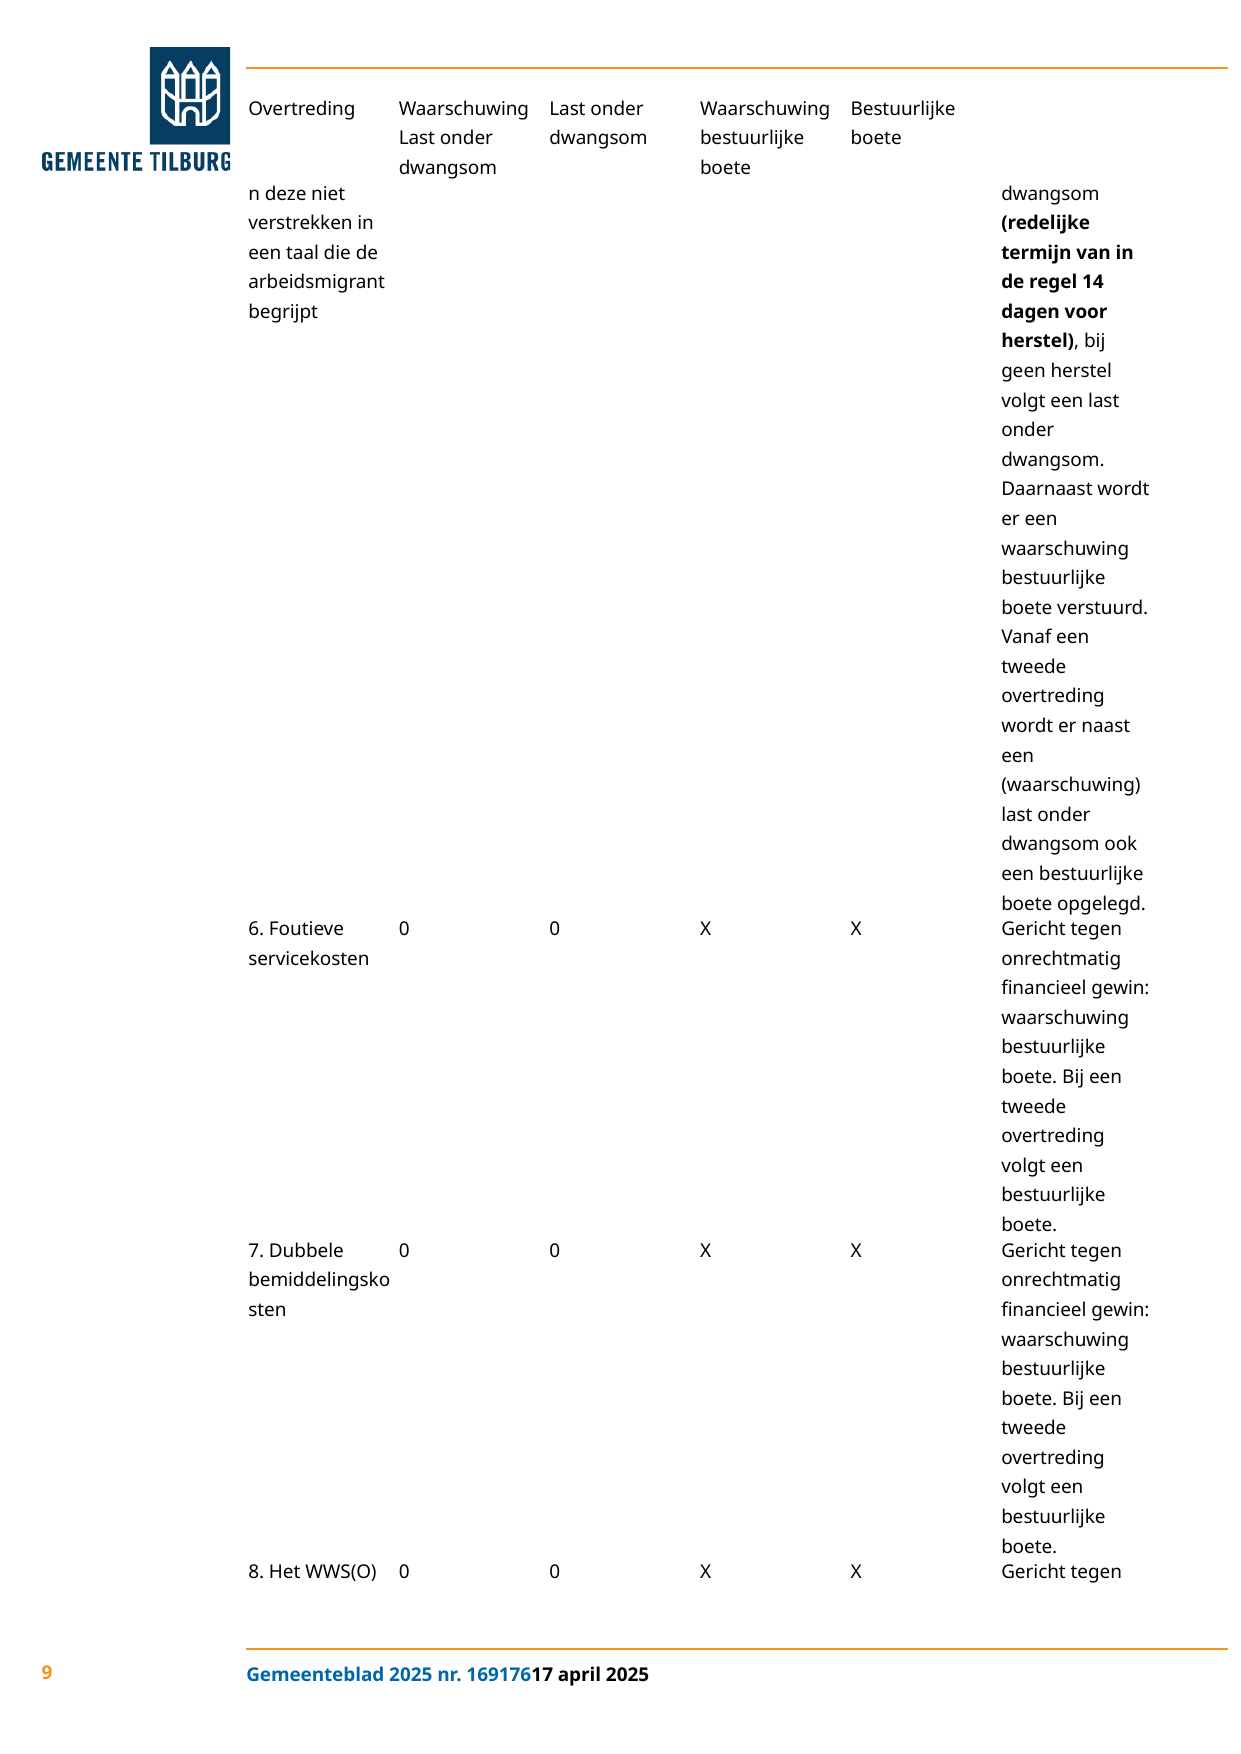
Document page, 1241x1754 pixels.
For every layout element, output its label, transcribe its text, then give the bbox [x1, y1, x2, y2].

table_cell X [850, 1559, 1001, 1584]
table_cell 0 [399, 915, 549, 1237]
table_cell Gericht tegen onrechtmatig financieel gewin: waarschuwing bestuurlijke boete. Bij een tweede overtreding volgt een bestuurlijke boete. [1001, 915, 1152, 1237]
table_cell X [700, 915, 850, 1237]
table_cell 0 [399, 1559, 549, 1584]
table_cell 0 [549, 915, 700, 1237]
table_cell X [850, 1237, 1001, 1558]
table_cell n deze niet verstrekken in een taal die de arbeidsmigrant begrijpt [248, 180, 398, 915]
table_header Waarschuwing bestuurlijke boete [700, 95, 850, 180]
table_cell X [700, 1237, 850, 1558]
table_cell [700, 180, 850, 915]
table_header Bestuurlijke boete [850, 95, 1001, 180]
table_cell dwangsom (redelijke termijn van in de regel 14 dagen voor herstel), bij geen herstel volgt een last onder dwangsom. Daarnaast wordt er een waarschuwing bestuurlijke boete verstuurd. Vanaf een tweede overtreding wordt er naast een (waarschuwing) last onder dwangsom ook een bestuurlijke boete opgelegd. [1001, 180, 1152, 915]
table_cell [399, 180, 549, 915]
table_cell 0 [399, 1237, 549, 1558]
table_cell 0 [549, 1237, 700, 1558]
table_cell 8. Het WWS(O) [248, 1559, 398, 1584]
table_cell 6. Foutieve servicekosten [248, 915, 398, 1237]
table_cell [549, 180, 700, 915]
table_header [1001, 95, 1152, 180]
table_header Overtreding [248, 95, 398, 180]
table_cell 0 [549, 1559, 700, 1584]
table_cell X [850, 915, 1001, 1237]
table_header Last onder dwangsom [549, 95, 700, 180]
table_cell 7. Dubbele bemiddelingskosten [248, 1237, 398, 1558]
table_cell [850, 180, 1001, 915]
picture [41, 47, 231, 172]
table_header Waarschuwing Last onder dwangsom [399, 95, 549, 180]
table_cell Gericht tegen [1001, 1559, 1152, 1584]
table_cell X [700, 1559, 850, 1584]
table_cell Gericht tegen onrechtmatig financieel gewin: waarschuwing bestuurlijke boete. Bij een tweede overtreding volgt een bestuurlijke boete. [1001, 1237, 1152, 1558]
